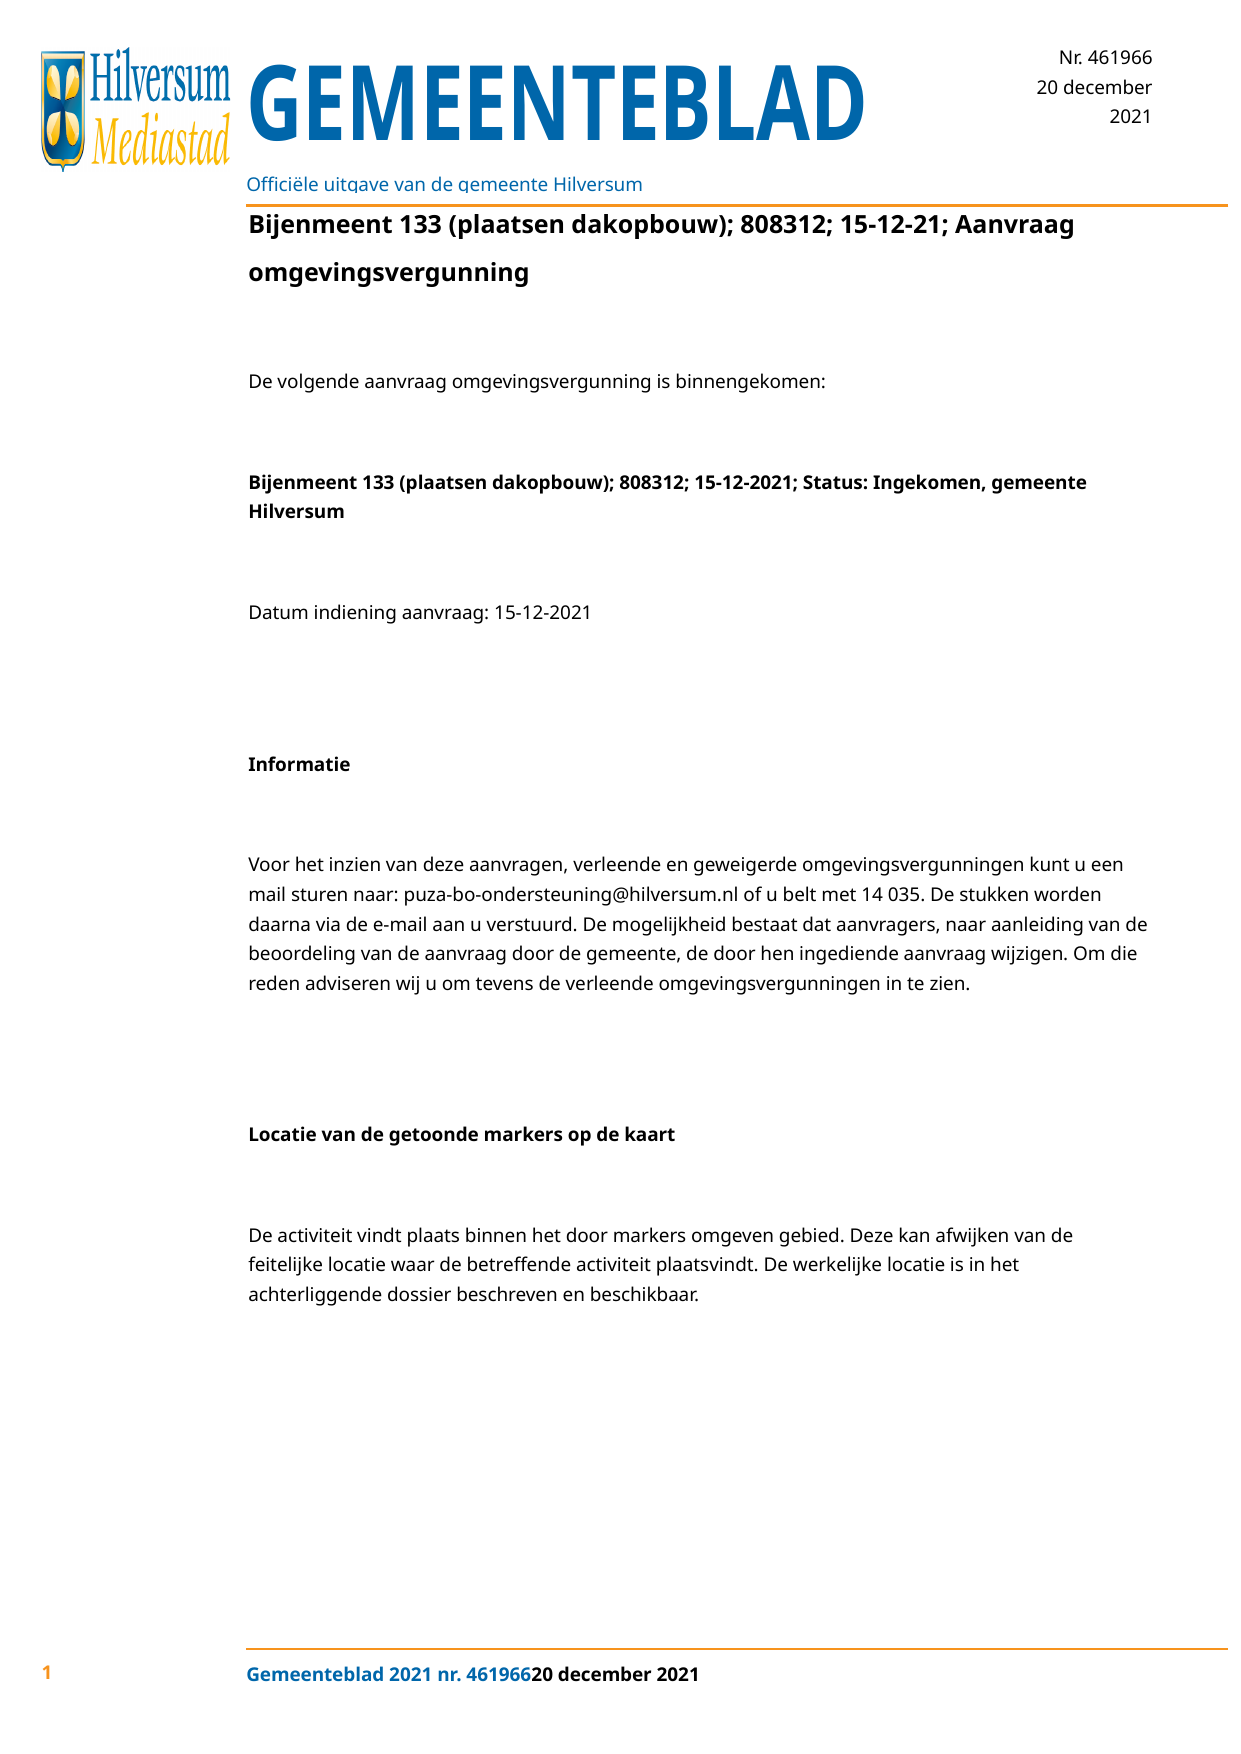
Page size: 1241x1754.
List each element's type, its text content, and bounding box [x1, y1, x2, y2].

text Locatie van de getoonde markers op de kaart [248, 1121, 1152, 1147]
text Bijenmeent 133 (plaatsen dakopbouw); 808312; 15-12-21; Aanvraag omgevingsvergunning [248, 207, 1152, 288]
text De volgende aanvraag omgevingsvergunning is binnengekomen: [248, 368, 1152, 394]
text De activiteit vindt plaats binnen het door markers omgeven gebied. Deze kan afwijken van de feitelijke locatie waar de betreffende activiteit plaatsvindt. De werkelijke locatie is in het achterliggende dossier beschreven en beschikbaar. [248, 1222, 1152, 1307]
picture [41, 47, 231, 172]
text Informatie [248, 751, 1152, 777]
text Voor het inzien van deze aanvragen, verleende en geweigerde omgevingsvergunningen kunt u een mail sturen naar: puza-bo-ondersteuning@hilversum.nl of u belt met 14 035. De stukken worden daarna via de e-mail aan u verstuurd. De mogelijkheid bestaat dat aanvragers, naar aanleiding van de beoordeling van de aanvraag door de gemeente, de door hen ingediende aanvraag wijzigen. Om die reden adviseren wij u om tevens de verleende omgevingsvergunningen in te zien. [248, 852, 1152, 996]
text Datum indiening aanvraag: 15-12-2021 [248, 599, 1152, 625]
text Bijenmeent 133 (plaatsen dakopbouw); 808312; 15-12-2021; Status: Ingekomen, gemeente Hilversum [248, 469, 1152, 524]
